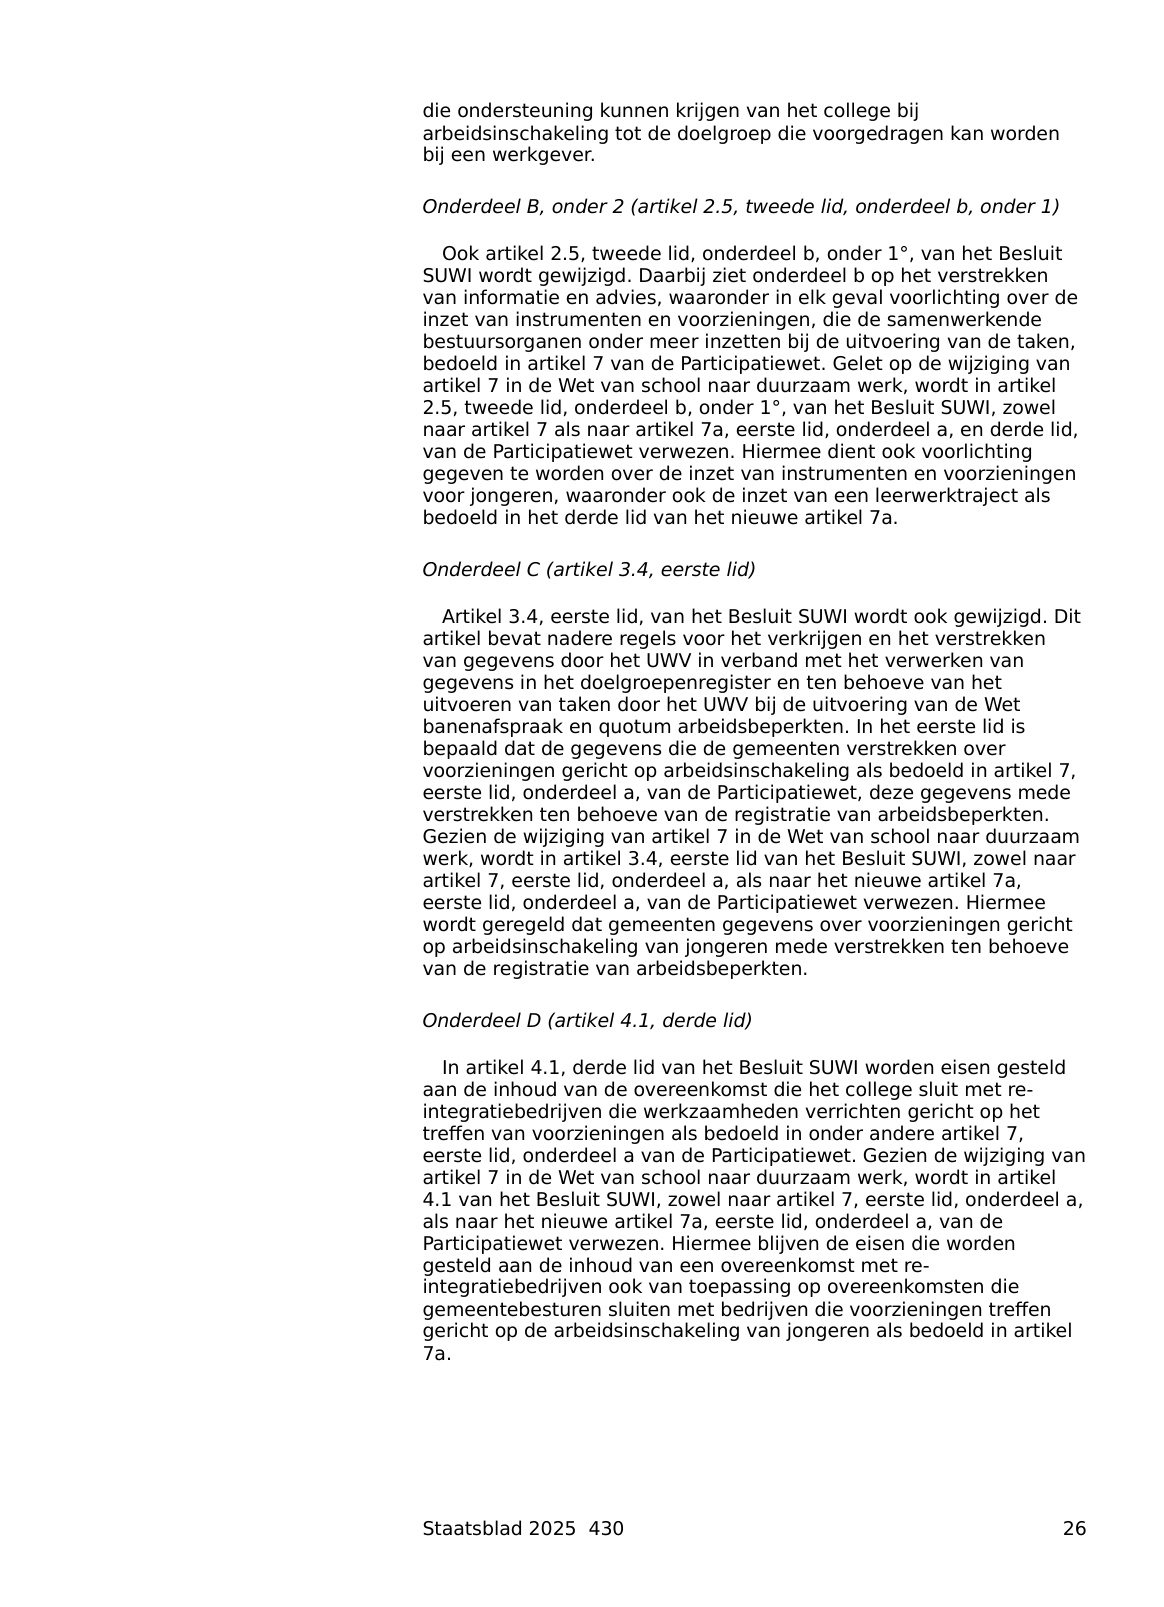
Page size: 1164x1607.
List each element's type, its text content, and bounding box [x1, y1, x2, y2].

text In artikel 4.1, derde lid van het Besluit SUWI worden eisen gesteld aan de inhoud van de overeenkomst die het college sluit met re-integratiebedrijven die werkzaamheden verrichten gericht op het treffen van voorzieningen als bedoeld in onder andere artikel 7, eerste lid, onderdeel a van de Participatiewet. Gezien de wijziging van artikel 7 in de Wet van school naar duurzaam werk, wordt in artikel 4.1 van het Besluit SUWI, zowel naar artikel 7, eerste lid, onderdeel a, als naar het nieuwe artikel 7a, eerste lid, onderdeel a, van de Participatiewet verwezen. Hiermee blijven de eisen die worden gesteld aan de inhoud van een overeenkomst met re-integratiebedrijven ook van toepassing op overeenkomsten die gemeentebesturen sluiten met bedrijven die voorzieningen treffen gericht op de arbeidsinschakeling van jongeren als bedoeld in artikel 7a. [422, 1057, 1087, 1364]
text Ook artikel 2.5, tweede lid, onderdeel b, onder 1°, van het Besluit SUWI wordt gewijzigd. Daarbij ziet onderdeel b op het verstrekken van informatie en advies, waaronder in elk geval voorlichting over de inzet van instrumenten en voorzieningen, die de samenwerkende bestuursorganen onder meer inzetten bij de uitvoering van de taken, bedoeld in artikel 7 van de Participatiewet. Gelet op de wijziging van artikel 7 in de Wet van school naar duurzaam werk, wordt in artikel 2.5, tweede lid, onderdeel b, onder 1°, van het Besluit SUWI, zowel naar artikel 7 als naar artikel 7a, eerste lid, onderdeel a, en derde lid, van de Participatiewet verwezen. Hiermee dient ook voorlichting gegeven te worden over de inzet van instrumenten en voorzieningen voor jongeren, waaronder ook de inzet van een leerwerktraject als bedoeld in het derde lid van het nieuwe artikel 7a. [422, 243, 1087, 529]
subtitle Onderdeel D (artikel 4.1, derde lid) [422, 1010, 1087, 1032]
text die ondersteuning kunnen krijgen van het college bij arbeidsinschakeling tot de doelgroep die voorgedragen kan worden bij een werkgever. [422, 100, 1087, 166]
subtitle Onderdeel B, onder 2 (artikel 2.5, tweede lid, onderdeel b, onder 1) [422, 196, 1087, 218]
text Artikel 3.4, eerste lid, van het Besluit SUWI wordt ook gewijzigd. Dit artikel bevat nadere regels voor het verkrijgen en het verstrekken van gegevens door het UWV in verband met het verwerken van gegevens in het doelgroepenregister en ten behoeve van het uitvoeren van taken door het UWV bij de uitvoering van de Wet banenafspraak en quotum arbeidsbeperkten. In het eerste lid is bepaald dat de gegevens die de gemeenten verstrekken over voorzieningen gericht op arbeidsinschakeling als bedoeld in artikel 7, eerste lid, onderdeel a, van de Participatiewet, deze gegevens mede verstrekken ten behoeve van de registratie van arbeidsbeperkten. Gezien de wijziging van artikel 7 in de Wet van school naar duurzaam werk, wordt in artikel 3.4, eerste lid van het Besluit SUWI, zowel naar artikel 7, eerste lid, onderdeel a, als naar het nieuwe artikel 7a, eerste lid, onderdeel a, van de Participatiewet verwezen. Hiermee wordt geregeld dat gemeenten gegevens over voorzieningen gericht op arbeidsinschakeling van jongeren mede verstrekken ten behoeve van de registratie van arbeidsbeperkten. [422, 606, 1087, 980]
subtitle Onderdeel C (artikel 3.4, eerste lid) [422, 559, 1087, 581]
